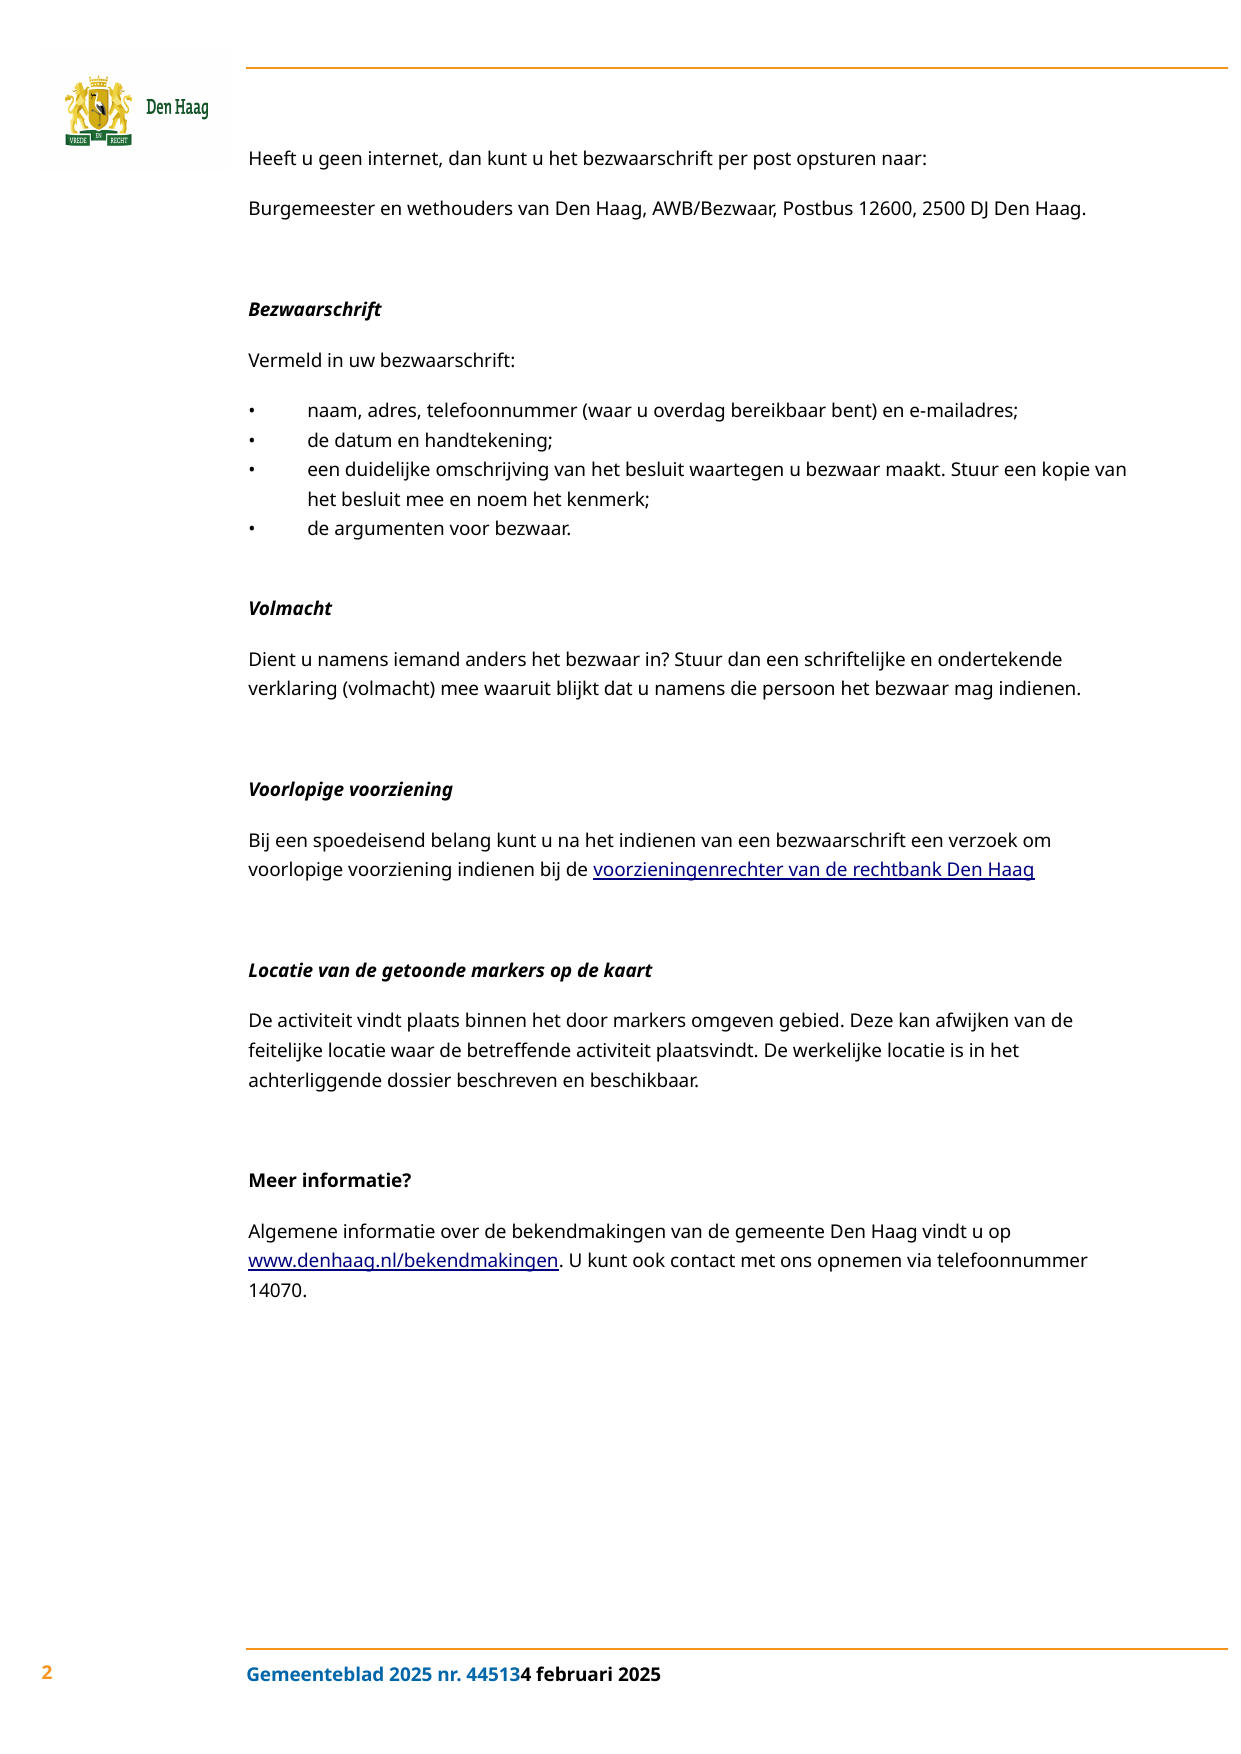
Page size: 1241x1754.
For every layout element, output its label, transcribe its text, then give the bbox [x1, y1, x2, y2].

text Bezwaarschrift [248, 296, 1152, 322]
text Volmacht [248, 596, 1152, 621]
text Locatie van de getoonde markers op de kaart [248, 957, 1152, 983]
list een duidelijke omschrijving van het besluit waartegen u bezwaar maakt. Stuur een kopie van het besluit mee en noem het kenmerk; [248, 456, 1152, 512]
list de datum en handtekening; [248, 427, 1152, 453]
picture [41, 47, 231, 172]
text Dient u namens iemand anders het bezwaar in? Stuur dan een schriftelijke en ondertekende verklaring (volmacht) mee waaruit blijkt dat u namens die persoon het bezwaar mag indienen. [248, 646, 1152, 701]
list naam, adres, telefoonnummer (waar u overdag bereikbaar bent) en e-mailadres; [248, 397, 1152, 423]
text Voorlopige voorziening [248, 776, 1152, 802]
text Burgemeester en wethouders van Den Haag, AWB/Bezwaar, Postbus 12600, 2500 DJ Den Haag. [248, 196, 1152, 221]
text Heeft u geen internet, dan kunt u het bezwaarschrift per post opsturen naar: [248, 145, 1152, 171]
text Bij een spoedeisend belang kunt u na het indienen van een bezwaarschrift een verzoek om voorlopige voorziening indienen bij de voorzieningenrechter van de rechtbank Den Haag [248, 827, 1152, 882]
list de argumenten voor bezwaar. [248, 516, 1152, 541]
text Vermeld in uw bezwaarschrift: [248, 347, 1152, 373]
text De activiteit vindt plaats binnen het door markers omgeven gebied. Deze kan afwijken van de feitelijke locatie waar de betreffende activiteit plaatsvindt. De werkelijke locatie is in het achterliggende dossier beschreven en beschikbaar. [248, 1008, 1152, 1093]
text Meer informatie? [248, 1168, 1152, 1193]
text Algemene informatie over de bekendmakingen van de gemeente Den Haag vindt u op www.denhaag.nl/bekendmakingen. U kunt ook contact met ons opnemen via telefoonnummer 14070. [248, 1218, 1152, 1303]
